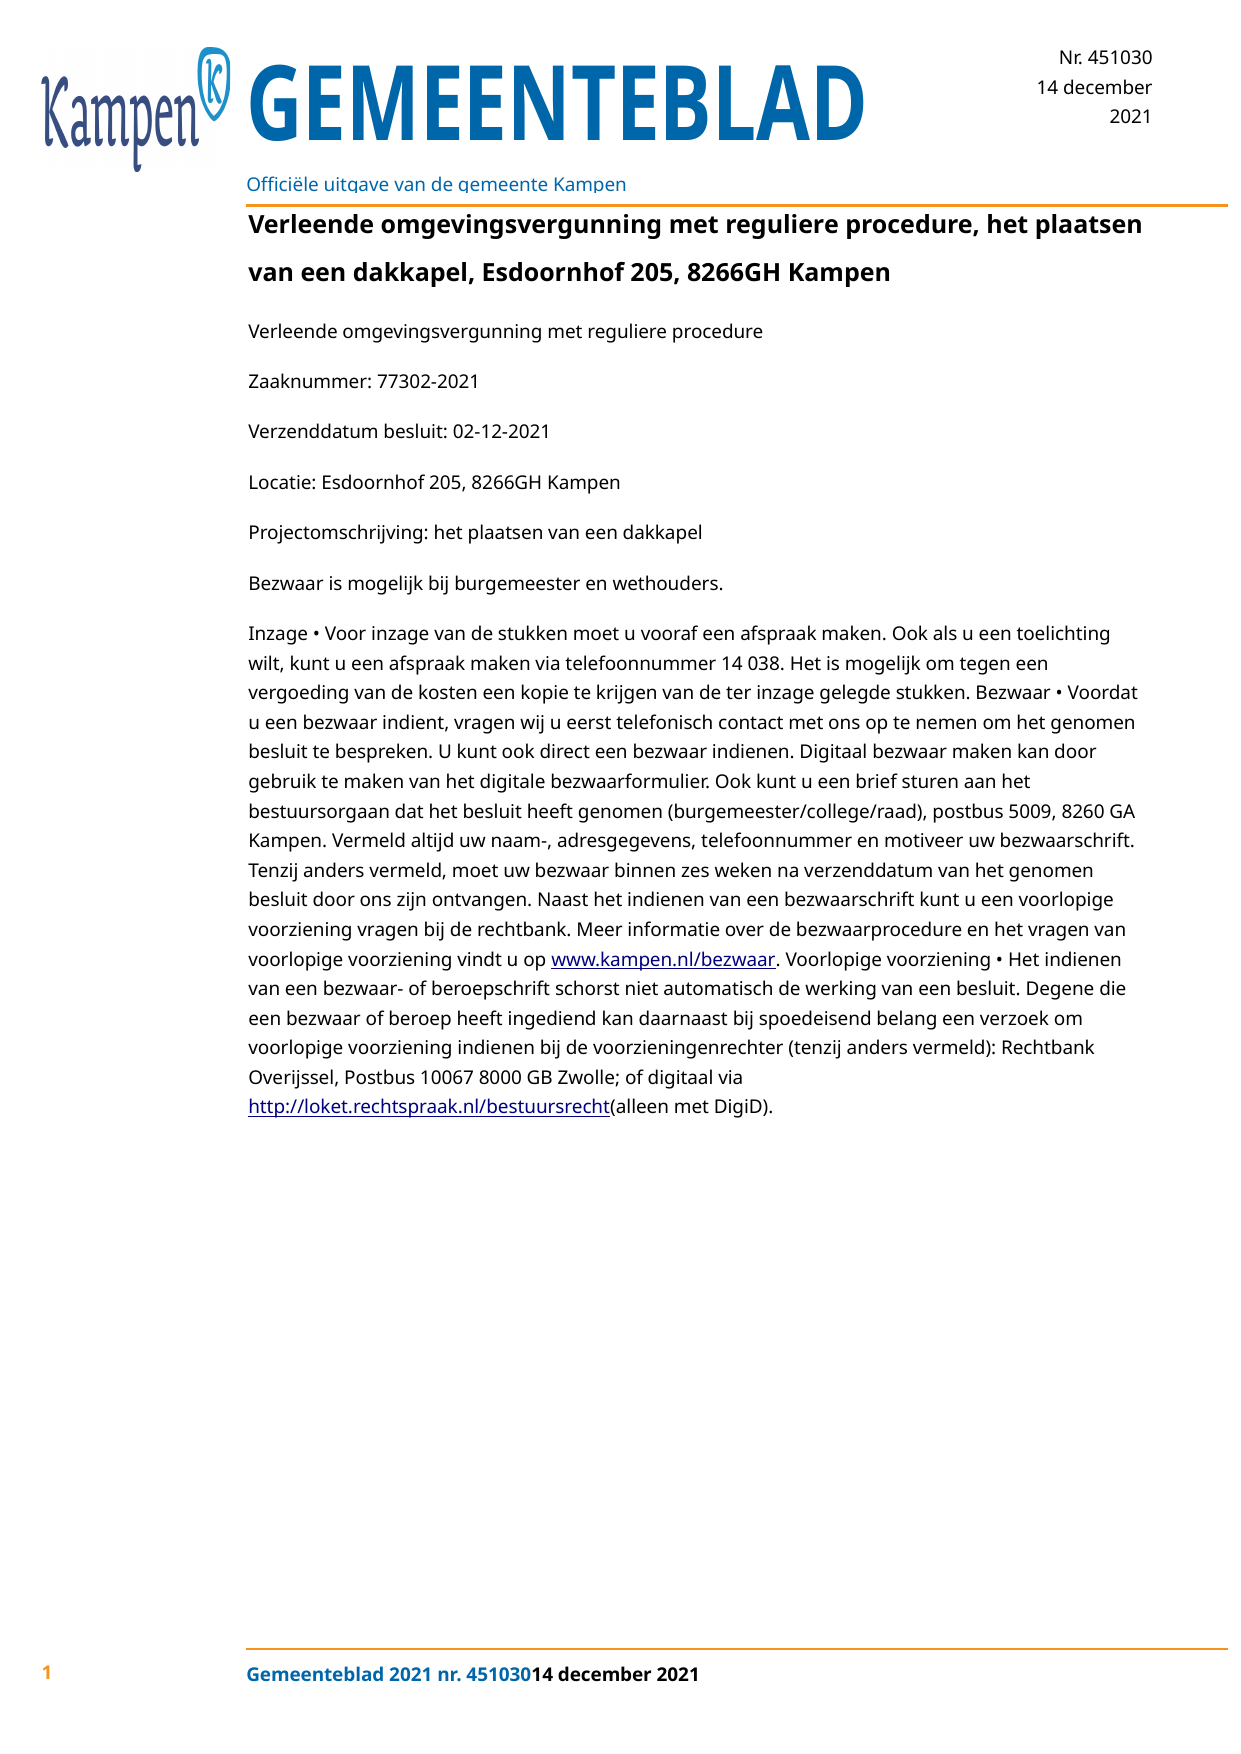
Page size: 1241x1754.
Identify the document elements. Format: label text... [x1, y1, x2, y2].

text Verleende omgevingsvergunning met reguliere procedure [248, 318, 1152, 344]
text Verzenddatum besluit: 02-12-2021 [248, 419, 1152, 444]
picture [41, 47, 231, 172]
text Bezwaar is mogelijk bij burgemeester en wethouders. [248, 570, 1152, 596]
text Zaaknummer: 77302-2021 [248, 368, 1152, 394]
text Projectomschrijving: het plaatsen van een dakkapel [248, 519, 1152, 545]
text Verleende omgevingsvergunning met reguliere procedure, het plaatsen van een dakkapel, Esdoornhof 205, 8266GH Kampen [248, 207, 1152, 288]
text Inzage • Voor inzage van de stukken moet u vooraf een afspraak maken. Ook als u een toelichting wilt, kunt u een afspraak maken via telefoonnummer 14 038. Het is mogelijk om tegen een vergoeding van de kosten een kopie te krijgen van de ter inzage gelegde stukken. Bezwaar • Voordat u een bezwaar indient, vragen wij u eerst telefonisch contact met ons op te nemen om het genomen besluit te bespreken. U kunt ook direct een bezwaar indienen. Digitaal bezwaar maken kan door gebruik te maken van het digitale bezwaarformulier. Ook kunt u een brief sturen aan het bestuursorgaan dat het besluit heeft genomen (burgemeester/college/raad), postbus 5009, 8260 GA Kampen. Vermeld altijd uw naam-, adresgegevens, telefoonnummer en motiveer uw bezwaarschrift. Tenzij anders vermeld, moet uw bezwaar binnen zes weken na verzenddatum van het genomen besluit door ons zijn ontvangen. Naast het indienen van een bezwaarschrift kunt u een voorlopige voorziening vragen bij de rechtbank. Meer informatie over de bezwaarprocedure en het vragen van voorlopige voorziening vindt u op www.kampen.nl/bezwaar. Voorlopige voorziening • Het indienen van een bezwaar- of beroepschrift schorst niet automatisch de werking van een besluit. Degene die een bezwaar of beroep heeft ingediend kan daarnaast bij spoedeisend belang een verzoek om voorlopige voorziening indienen bij de voorzieningenrechter (tenzij anders vermeld): Rechtbank Overijssel, Postbus 10067 8000 GB Zwolle; of digitaal via http://loket.rechtspraak.nl/bestuursrecht(alleen met DigiD). [248, 620, 1152, 1119]
text Locatie: Esdoornhof 205, 8266GH Kampen [248, 469, 1152, 495]
